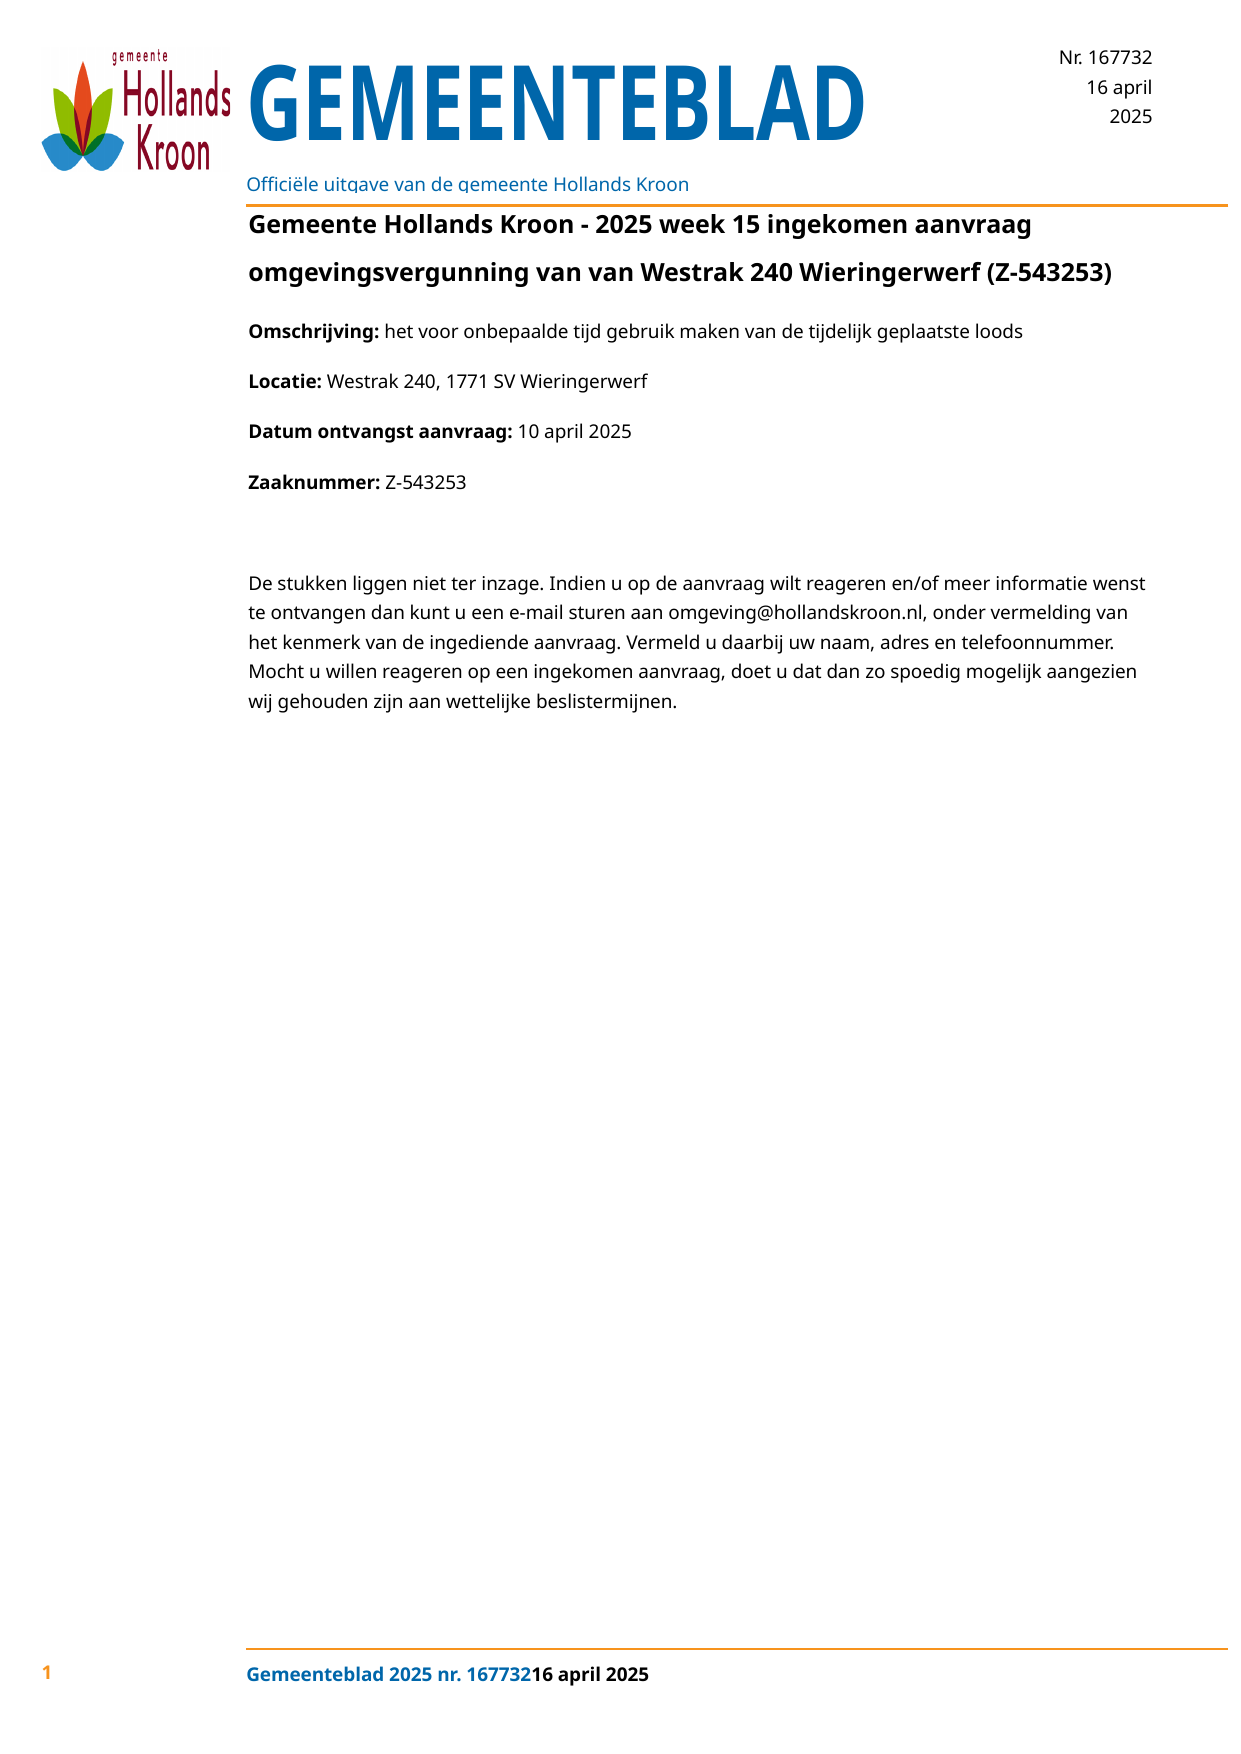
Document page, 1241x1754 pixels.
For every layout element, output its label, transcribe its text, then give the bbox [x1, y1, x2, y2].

text Datum ontvangst aanvraag: 10 april 2025 [248, 419, 1152, 444]
text Gemeente Hollands Kroon - 2025 week 15 ingekomen aanvraag omgevingsvergunning van van Westrak 240 Wieringerwerf (Z-543253) [248, 207, 1152, 288]
picture [41, 47, 231, 172]
text De stukken liggen niet ter inzage. Indien u op de aanvraag wilt reageren en/of meer informatie wenst te ontvangen dan kunt u een e-mail sturen aan omgeving@hollandskroon.nl, onder vermelding van het kenmerk van de ingediende aanvraag. Vermeld u daarbij uw naam, adres en telefoonnummer. Mocht u willen reageren op een ingekomen aanvraag, doet u dat dan zo spoedig mogelijk aangezien wij gehouden zijn aan wettelijke beslistermijnen. [248, 570, 1152, 714]
text Zaaknummer: Z-543253 [248, 469, 1152, 495]
text Omschrijving: het voor onbepaalde tijd gebruik maken van de tijdelijk geplaatste loods [248, 318, 1152, 344]
text Locatie: Westrak 240, 1771 SV Wieringerwerf [248, 368, 1152, 394]
